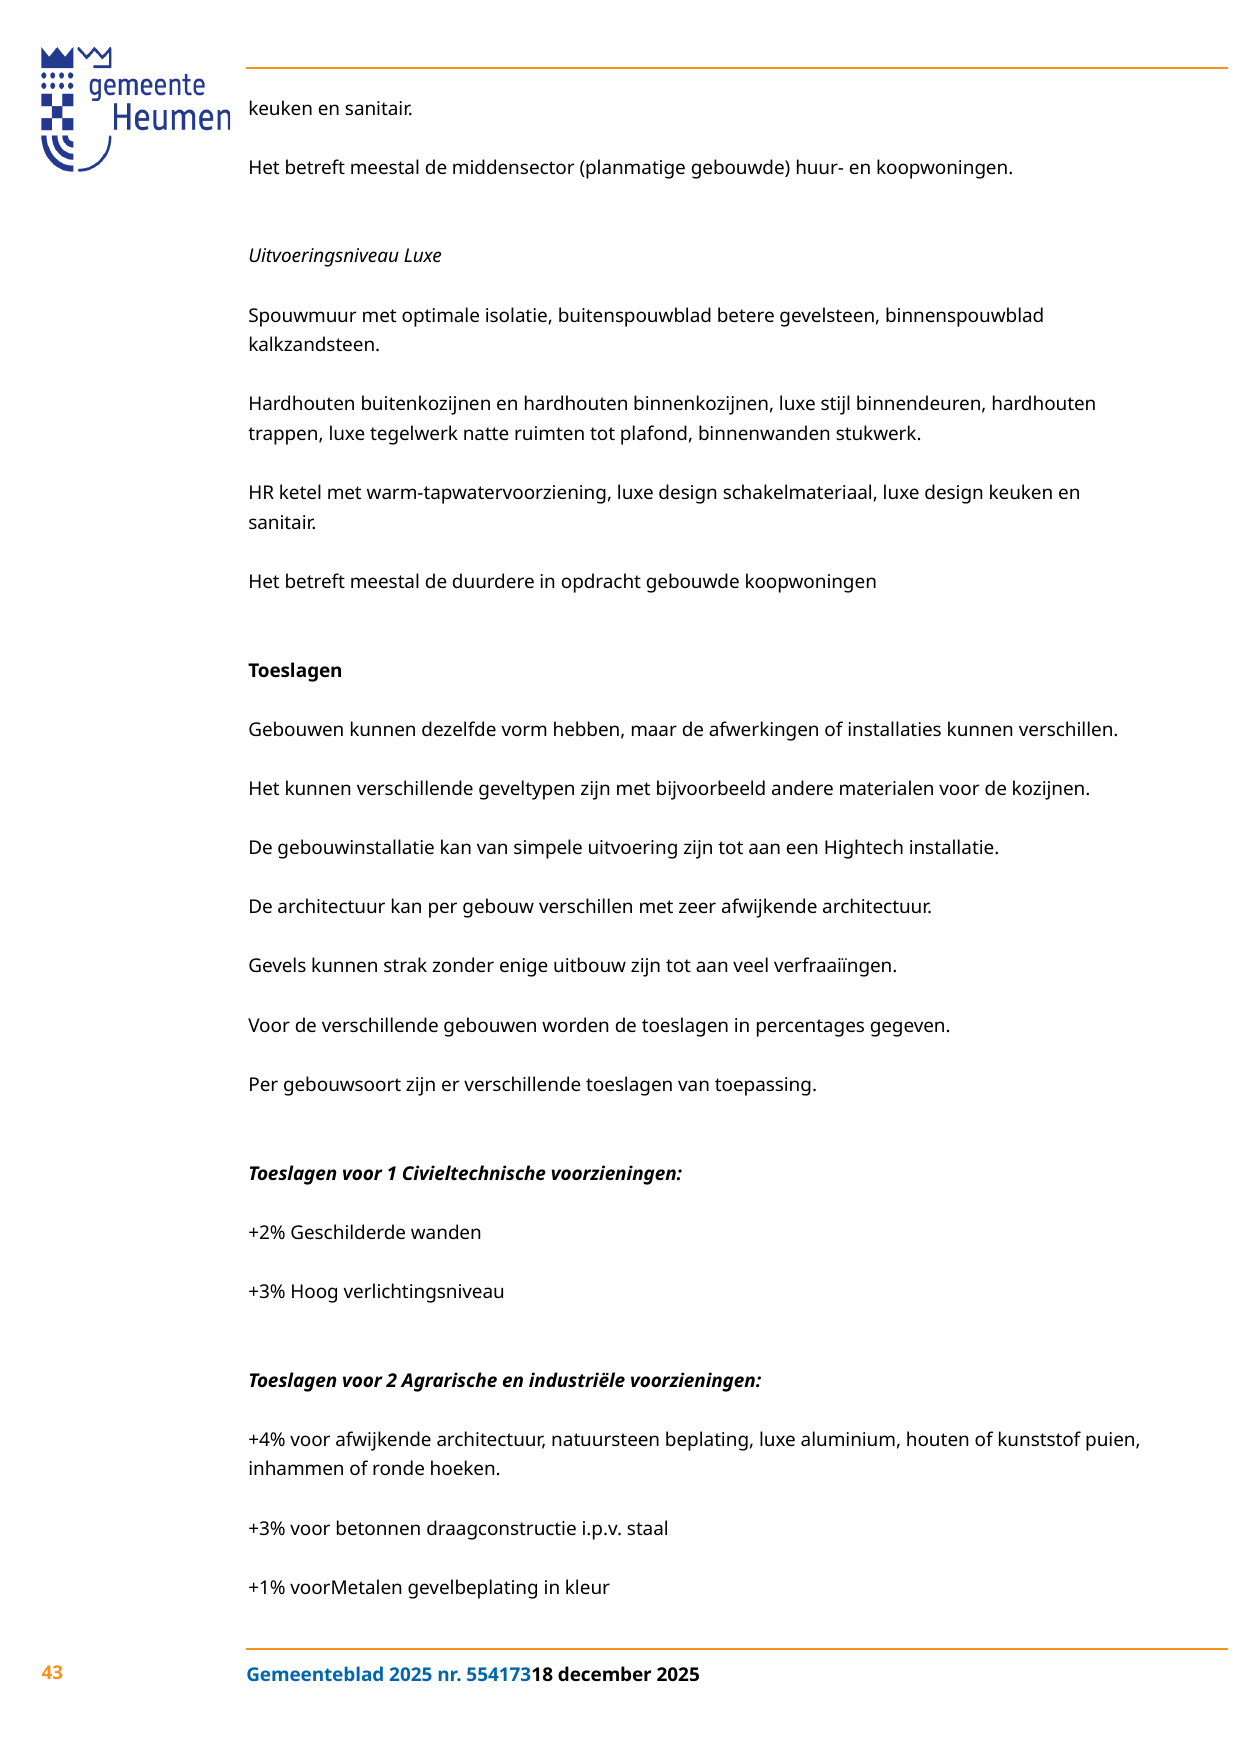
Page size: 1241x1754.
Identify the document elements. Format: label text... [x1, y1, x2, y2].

text Voor de verschillende gebouwen worden de toeslagen in percentages gegeven. [248, 1012, 1152, 1038]
text Hardhouten buitenkozijnen en hardhouten binnenkozijnen, luxe stijl binnendeuren, hardhouten trappen, luxe tegelwerk natte ruimten tot plafond, binnenwanden stukwerk. [248, 391, 1152, 446]
text keuken en sanitair. [248, 95, 1152, 121]
text Gevels kunnen strak zonder enige uitbouw zijn tot aan veel verfraaiïngen. [248, 953, 1152, 978]
text +3% voor betonnen draagconstructie i.p.v. staal [248, 1515, 1152, 1541]
text Toeslagen voor 2 Agrarische en industriële voorzieningen: [248, 1367, 1152, 1393]
text Per gebouwsoort zijn er verschillende toeslagen van toepassing. [248, 1071, 1152, 1097]
text +4% voor afwijkende architectuur, natuursteen beplating, luxe aluminium, houten of kunststof puien, inhammen of ronde hoeken. [248, 1426, 1152, 1481]
text +1% voorMetalen gevelbeplating in kleur [248, 1574, 1152, 1600]
picture [41, 47, 231, 172]
text Het betreft meestal de duurdere in opdracht gebouwde koopwoningen [248, 568, 1152, 594]
text Uitvoeringsniveau Luxe [248, 243, 1152, 268]
text Spouwmuur met optimale isolatie, buitenspouwblad betere gevelsteen, binnenspouwblad kalkzandsteen. [248, 302, 1152, 357]
text HR ketel met warm-tapwatervoorziening, luxe design schakelmateriaal, luxe design keuken en sanitair. [248, 479, 1152, 535]
text Gebouwen kunnen dezelfde vorm hebben, maar de afwerkingen of installaties kunnen verschillen. [248, 716, 1152, 742]
text Het kunnen verschillende geveltypen zijn met bijvoorbeeld andere materialen voor de kozijnen. [248, 775, 1152, 801]
text +3% Hoog verlichtingsniveau [248, 1278, 1152, 1304]
text +2% Geschilderde wanden [248, 1219, 1152, 1245]
text Toeslagen voor 1 Civieltechnische voorzieningen: [248, 1160, 1152, 1186]
text Het betreft meestal de middensector (planmatige gebouwde) huur- en koopwoningen. [248, 154, 1152, 180]
text De gebouwinstallatie kan van simpele uitvoering zijn tot aan een Hightech installatie. [248, 834, 1152, 860]
text De architectuur kan per gebouw verschillen met zeer afwijkende architectuur. [248, 893, 1152, 919]
text Toeslagen [248, 657, 1152, 683]
